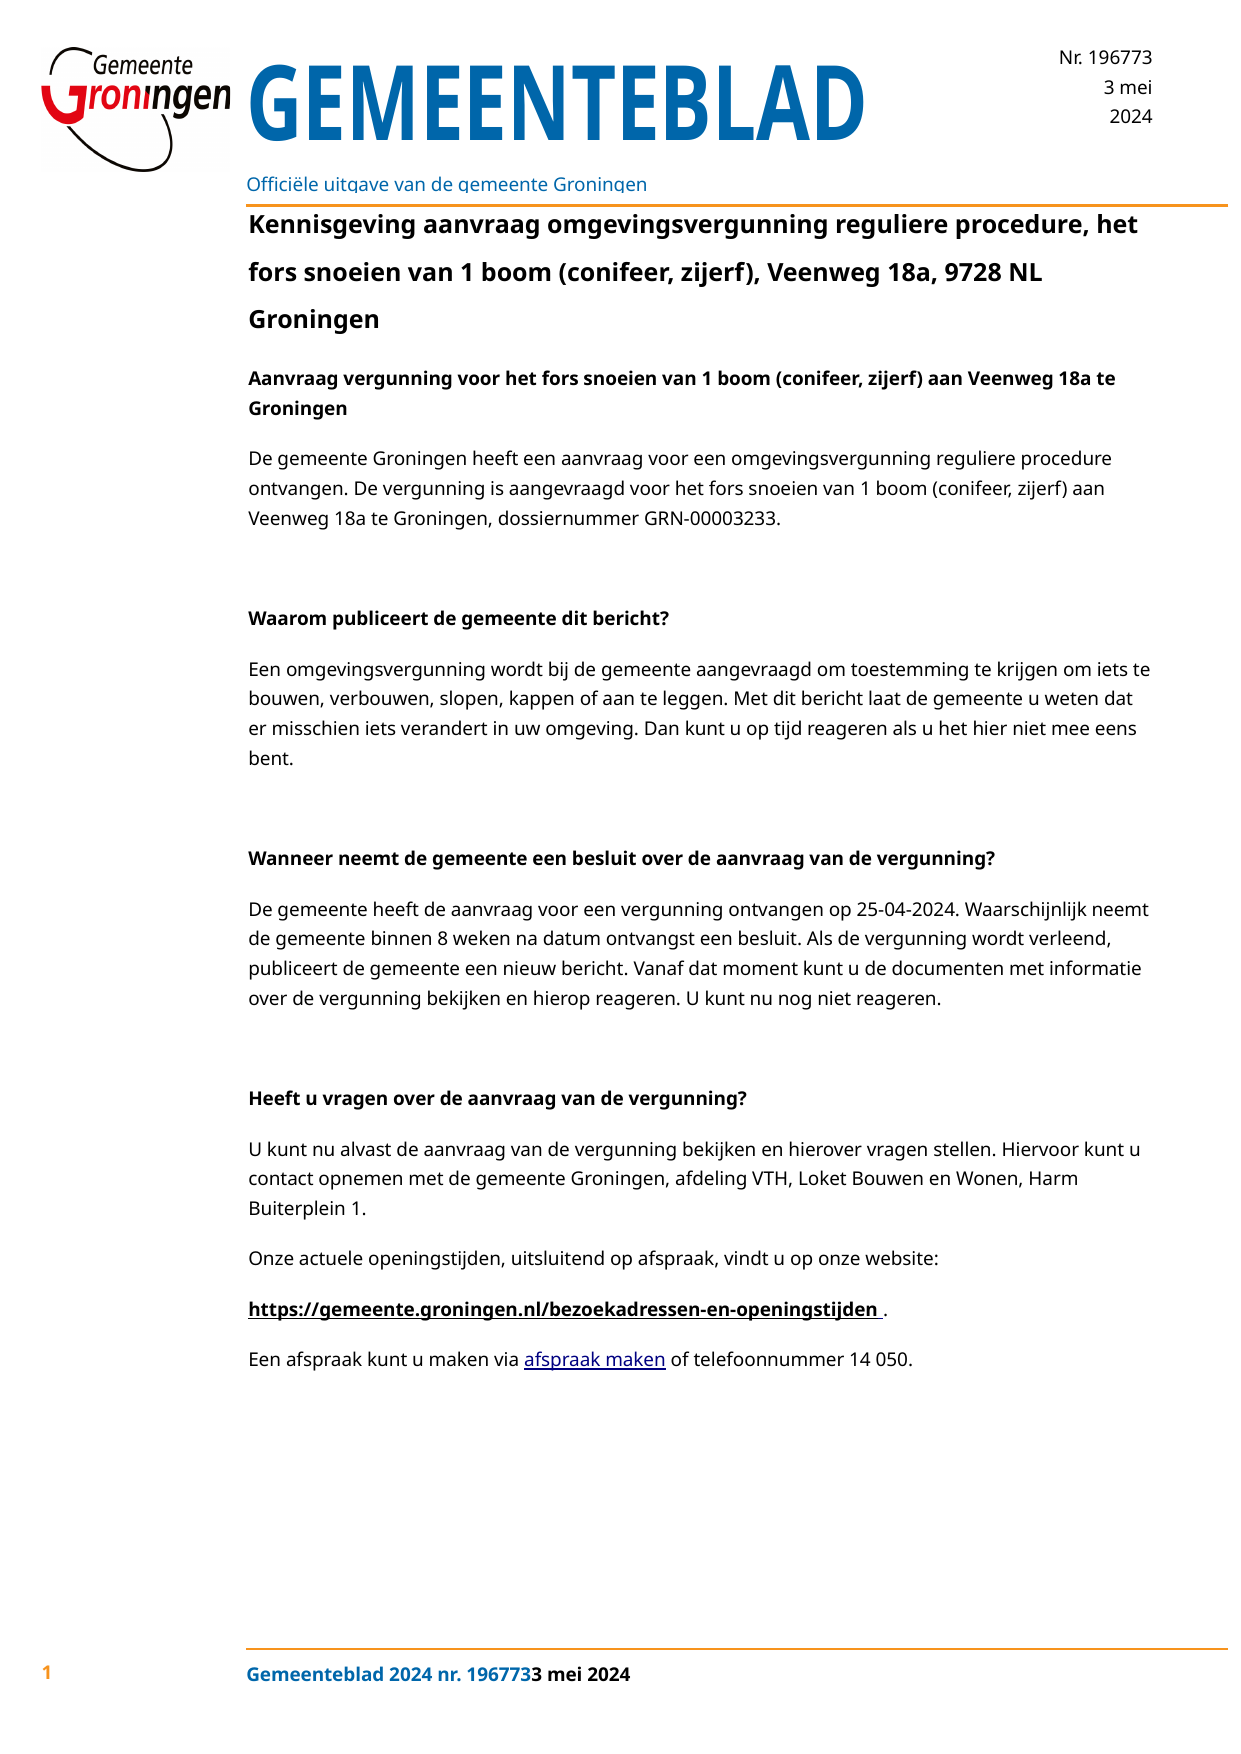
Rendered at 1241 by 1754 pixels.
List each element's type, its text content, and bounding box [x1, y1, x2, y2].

text Aanvraag vergunning voor het fors snoeien van 1 boom (conifeer, zijerf) aan Veenweg 18a te Groningen [248, 366, 1152, 421]
picture [41, 47, 231, 172]
text Heeft u vragen over de aanvraag van de vergunning? [248, 1086, 1152, 1111]
text De gemeente Groningen heeft een aanvraag voor een omgevingsvergunning reguliere procedure ontvangen. De vergunning is aangevraagd voor het fors snoeien van 1 boom (conifeer, zijerf) aan Veenweg 18a te Groningen, dossiernummer GRN-00003233. [248, 446, 1152, 530]
text Een omgevingsvergunning wordt bij de gemeente aangevraagd om toestemming te krijgen om iets te bouwen, verbouwen, slopen, kappen of aan te leggen. Met dit bericht laat de gemeente u weten dat er misschien iets verandert in uw omgeving. Dan kunt u op tijd reageren als u het hier niet mee eens bent. [248, 656, 1152, 770]
text Waarom publiceert de gemeente dit bericht? [248, 606, 1152, 631]
text De gemeente heeft de aanvraag voor een vergunning ontvangen op 25-04-2024. Waarschijnlijk neemt de gemeente binnen 8 weken na datum ontvangst een besluit. Als de vergunning wordt verleend, publiceert de gemeente een nieuw bericht. Vanaf dat moment kunt u de documenten met informatie over de vergunning bekijken en hierop reageren. U kunt nu nog niet reageren. [248, 896, 1152, 1010]
text U kunt nu alvast de aanvraag van de vergunning bekijken en hierover vragen stellen. Hiervoor kunt u contact opnemen met de gemeente Groningen, afdeling VTH, Loket Bouwen en Wonen, Harm Buiterplein 1. [248, 1136, 1152, 1221]
text Wanneer neemt de gemeente een besluit over de aanvraag van de vergunning? [248, 846, 1152, 871]
text Onze actuele openingstijden, uitsluitend op afspraak, vindt u op onze website: [248, 1246, 1152, 1271]
text Een afspraak kunt u maken via afspraak maken of telefoonnummer 14 050. [248, 1346, 1152, 1372]
text Kennisgeving aanvraag omgevingsvergunning reguliere procedure, het fors snoeien van 1 boom (conifeer, zijerf), Veenweg 18a, 9728 NL Groningen [248, 207, 1152, 336]
text https://gemeente.groningen.nl/bezoekadressen-en-openingstijden . [248, 1296, 1152, 1322]
